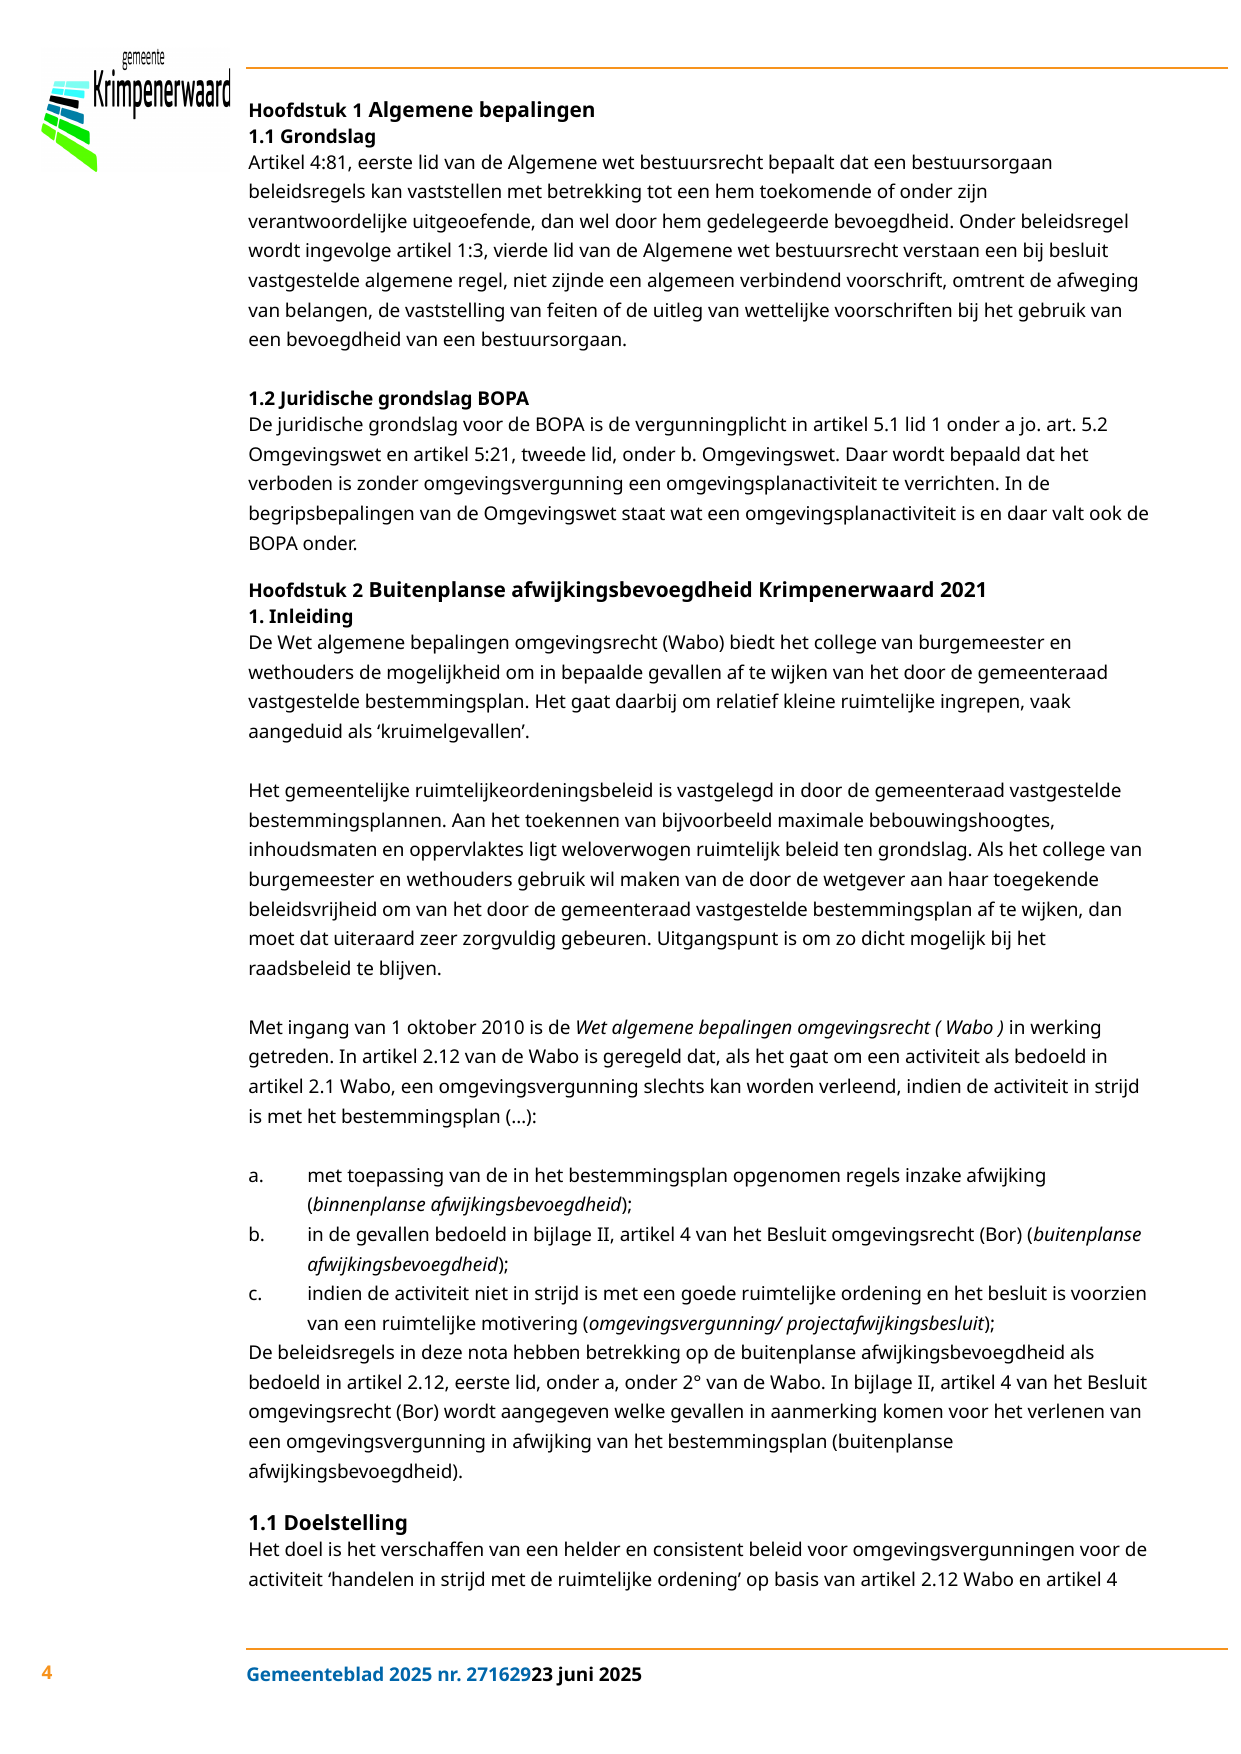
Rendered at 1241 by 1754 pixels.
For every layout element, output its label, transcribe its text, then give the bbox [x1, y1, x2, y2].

text De juridische grondslag voor de BOPA is de vergunningplicht in artikel 5.1 lid 1 onder a jo. art. 5.2 Omgevingswet en artikel 5:21, tweede lid, onder b. Omgevingswet. Daar wordt bepaald dat het verboden is zonder omgevingsvergunning een omgevingsplanactiviteit te verrichten. In de begripsbepalingen van de Omgevingswet staat wat een omgevingsplanactiviteit is en daar valt ook de BOPA onder. [248, 411, 1152, 555]
text Het gemeentelijke ruimtelijkeordeningsbeleid is vastgelegd in door de gemeenteraad vastgestelde bestemmingsplannen. Aan het toekennen van bijvoorbeeld maximale bebouwingshoogtes, inhoudsmaten en oppervlaktes ligt weloverwogen ruimtelijk beleid ten grondslag. Als het college van burgemeester en wethouders gebruik wil maken van de door de wetgever aan haar toegekende beleidsvrijheid om van het door de gemeenteraad vastgestelde bestemmingsplan af te wijken, dan moet dat uiteraard zeer zorgvuldig gebeuren. Uitgangspunt is om zo dicht mogelijk bij het raadsbeleid te blijven. [248, 777, 1152, 981]
text 1.2 Juridische grondslag BOPA [248, 386, 1152, 411]
text Het doel is het verschaffen van een helder en consistent beleid voor omgevingsvergunningen voor de activiteit ‘handelen in strijd met de ruimtelijke ordening’ op basis van artikel 2.12 Wabo en artikel 4 [248, 1537, 1152, 1592]
list met toepassing van de in het bestemmingsplan opgenomen regels inzake afwijking (binnenplanse afwijkingsbevoegdheid); [248, 1162, 1152, 1217]
text Hoofdstuk 1 Algemene bepalingen [248, 95, 1152, 123]
text De beleidsregels in deze nota hebben betrekking op de buitenplanse afwijkingsbevoegdheid als bedoeld in artikel 2.12, eerste lid, onder a, onder 2° van de Wabo. In bijlage II, artikel 4 van het Besluit omgevingsrecht (Bor) wordt aangegeven welke gevallen in aanmerking komen voor het verlenen van een omgevingsvergunning in afwijking van het bestemmingsplan (buitenplanse afwijkingsbevoegdheid). [248, 1339, 1152, 1483]
picture [41, 47, 231, 172]
text Hoofdstuk 2 Buitenplanse afwijkingsbevoegdheid Krimpenerwaard 2021 [248, 575, 1152, 604]
text Artikel 4:81, eerste lid van de Algemene wet bestuursrecht bepaalt dat een bestuursorgaan beleidsregels kan vaststellen met betrekking tot een hem toekomende of onder zijn verantwoordelijke uitgeoefende, dan wel door hem gedelegeerde bevoegdheid. Onder beleidsregel wordt ingevolge artikel 1:3, vierde lid van de Algemene wet bestuursrecht verstaan een bij besluit vastgestelde algemene regel, niet zijnde een algemeen verbindend voorschrift, omtrent de afweging van belangen, de vaststelling van feiten of de uitleg van wettelijke voorschriften bij het gebruik van een bevoegdheid van een bestuursorgaan. [248, 149, 1152, 352]
list indien de activiteit niet in strijd is met een goede ruimtelijke ordening en het besluit is voorzien van een ruimtelijke motivering (omgevingsvergunning/ projectafwijkingsbesluit); [248, 1280, 1152, 1336]
text 1.1 Doelstelling [248, 1508, 1152, 1537]
text 1. Inleiding [248, 604, 1152, 629]
text Met ingang van 1 oktober 2010 is de Wet algemene bepalingen omgevingsrecht ( Wabo ) in werking getreden. In artikel 2.12 van de Wabo is geregeld dat, als het gaat om een activiteit als bedoeld in artikel 2.1 Wabo, een omgevingsvergunning slechts kan worden verleend, indien de activiteit in strijd is met het bestemmingsplan (…): [248, 1014, 1152, 1128]
list in de gevallen bedoeld in bijlage II, artikel 4 van het Besluit omgevingsrecht (Bor) (buitenplanse afwijkingsbevoegdheid); [248, 1221, 1152, 1276]
text De Wet algemene bepalingen omgevingsrecht (Wabo) biedt het college van burgemeester en wethouders de mogelijkheid om in bepaalde gevallen af te wijken van het door de gemeenteraad vastgestelde bestemmingsplan. Het gaat daarbij om relatief kleine ruimtelijke ingrepen, vaak aangeduid als ‘kruimelgevallen’. [248, 629, 1152, 744]
text 1.1 Grondslag [248, 123, 1152, 149]
